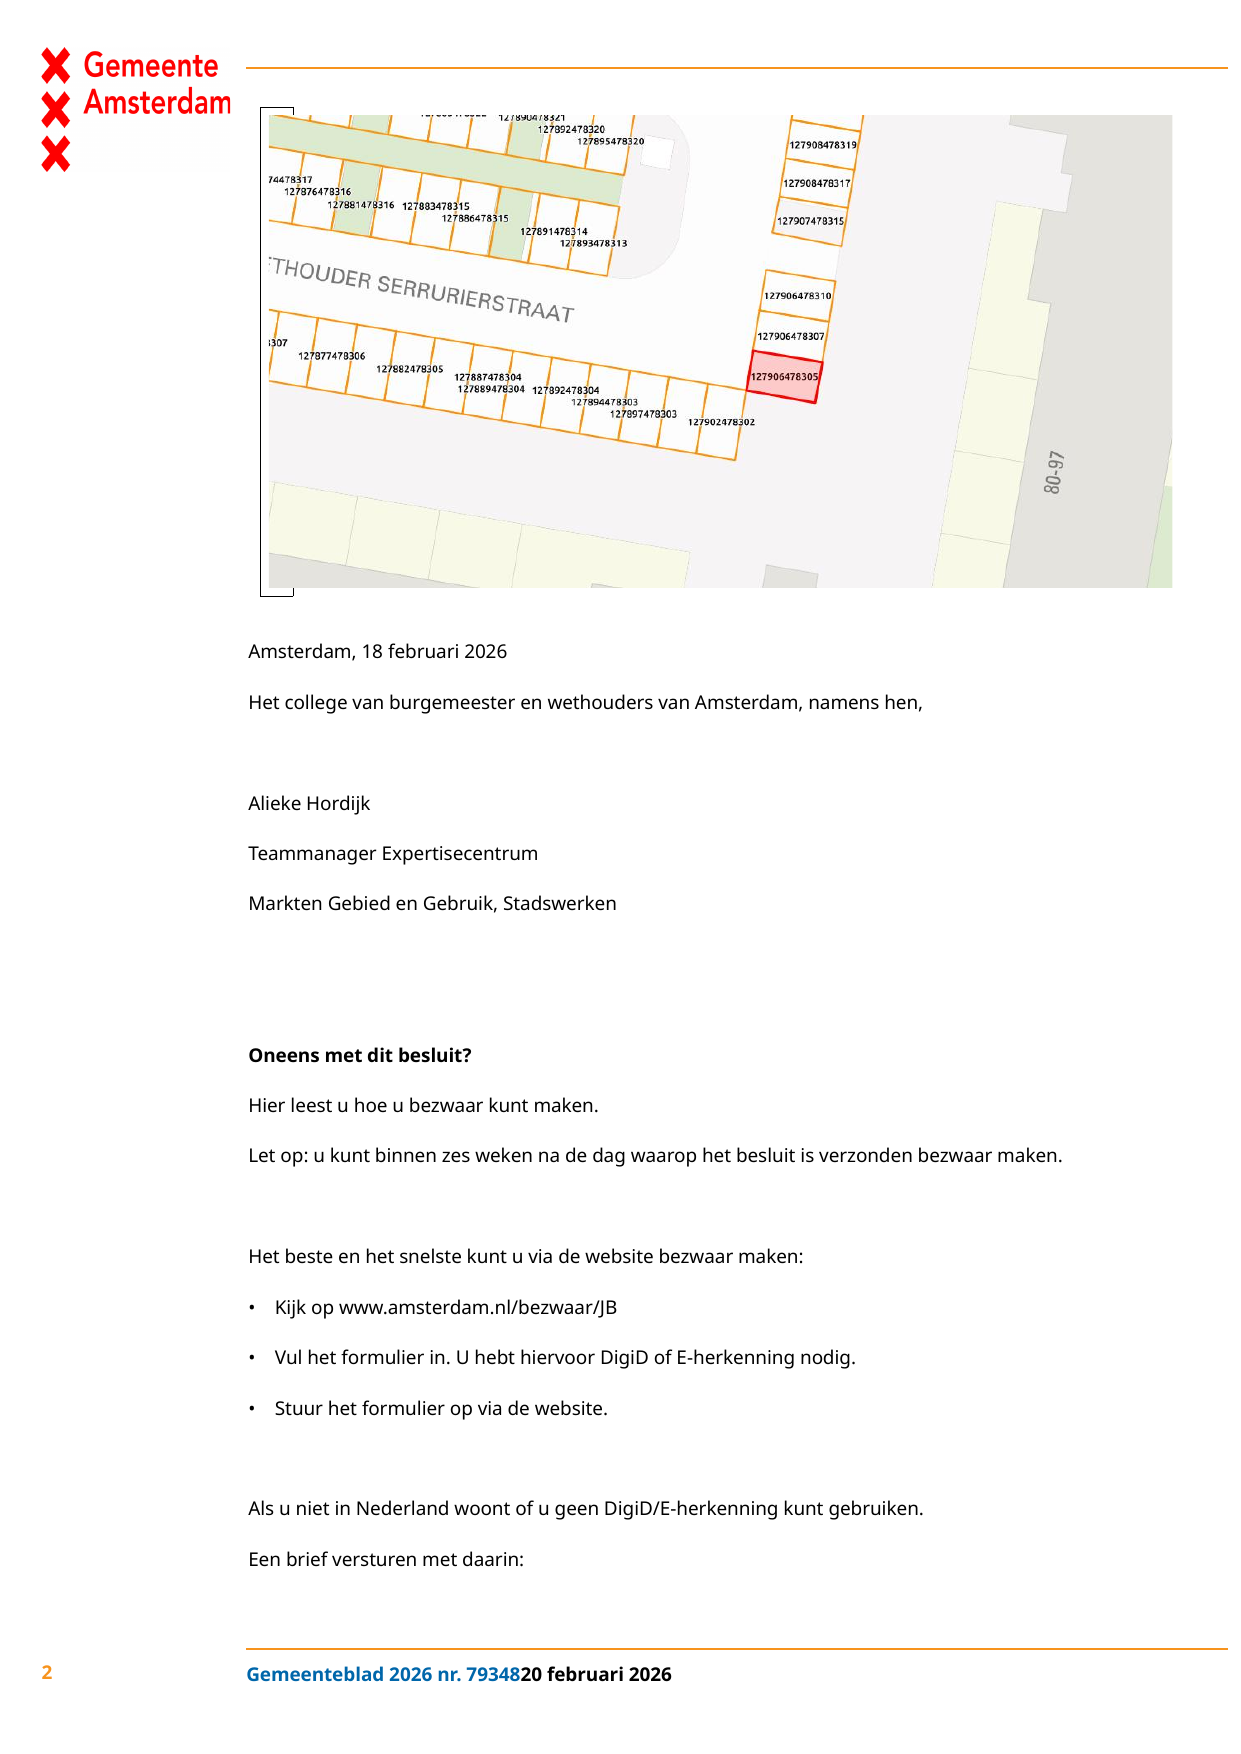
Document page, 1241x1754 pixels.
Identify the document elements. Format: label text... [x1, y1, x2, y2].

text • Vul het formulier in. U hebt hiervoor DigiD of E-herkenning nodig. [248, 1344, 1152, 1370]
text Het college van burgemeester en wethouders van Amsterdam, namens hen, [248, 689, 1152, 714]
text Als u niet in Nederland woont of u geen DigiD/E-herkenning kunt gebruiken. [248, 1496, 1152, 1521]
text Het beste en het snelste kunt u via de website bezwaar maken: [248, 1243, 1152, 1269]
text Markten Gebied en Gebruik, Stadswerken [248, 891, 1152, 916]
picture [41, 47, 231, 172]
text Amsterdam, 18 februari 2026 [248, 638, 1152, 664]
text Een brief versturen met daarin: [248, 1546, 1152, 1572]
text • Stuur het formulier op via de website. [248, 1395, 1152, 1420]
text Hier leest u hoe u bezwaar kunt maken. [248, 1092, 1152, 1118]
text Let op: u kunt binnen zes weken na de dag waarop het besluit is verzonden bezwaar maken. [248, 1143, 1152, 1168]
text Alieke Hordijk [248, 790, 1152, 815]
text Teammanager Expertisecentrum [248, 840, 1152, 866]
picture [268, 115, 1173, 588]
text Oneens met dit besluit? [248, 1042, 1152, 1067]
text • Kijk op www.amsterdam.nl/bezwaar/JB [248, 1294, 1152, 1319]
